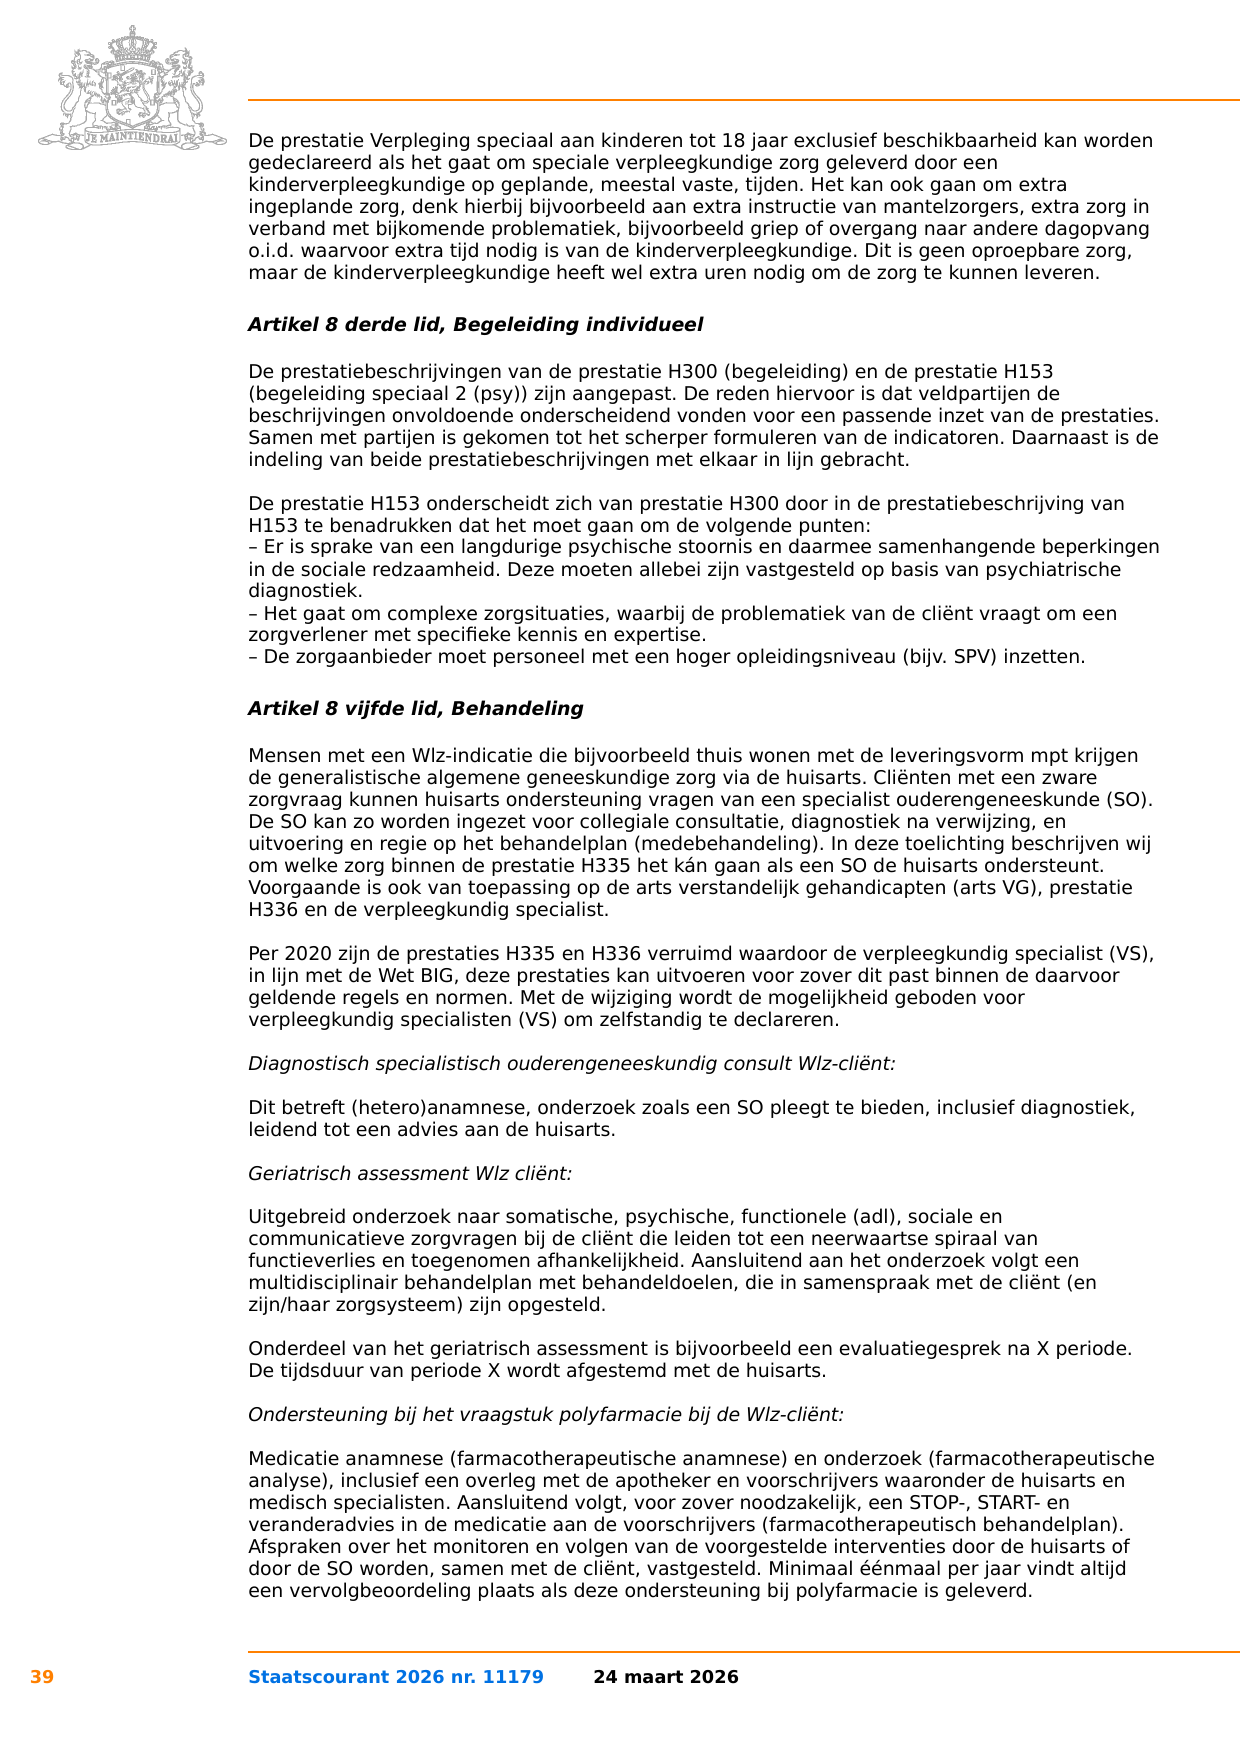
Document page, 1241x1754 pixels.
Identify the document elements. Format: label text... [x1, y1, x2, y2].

text De prestatie H153 onderscheidt zich van prestatie H300 door in de prestatiebeschrijving van H153 te benadrukken dat het moet gaan om de volgende punten: [248, 492, 1163, 536]
subtitle Artikel 8 derde lid, Begeleiding individueel [248, 314, 1163, 336]
text De prestatiebeschrijvingen van de prestatie H300 (begeleiding) en de prestatie H153 (begeleiding speciaal 2 (psy)) zijn aangepast. De reden hiervoor is dat veldpartijen de beschrijvingen onvoldoende onderscheidend vonden voor een passende inzet van de prestaties. Samen met partijen is gekomen tot het scherper formuleren van de indicatoren. Daarnaast is de indeling van beide prestatiebeschrijvingen met elkaar in lijn gebracht. [248, 361, 1163, 471]
text – Er is sprake van een langdurige psychische stoornis en daarmee samenhangende beperkingen in de sociale redzaamheid. Deze moeten allebei zijn vastgesteld op basis van psychiatrische diagnostiek. [248, 536, 1163, 602]
text Per 2020 zijn de prestaties H335 en H336 verruimd waardoor de verpleegkundig specialist (VS), in lijn met de Wet BIG, deze prestaties kan uitvoeren voor zover dit past binnen de daarvoor geldende regels en normen. Met de wijziging wordt de mogelijkheid geboden voor verpleegkundig specialisten (VS) om zelfstandig te declareren. [248, 943, 1163, 1031]
text – Het gaat om complexe zorgsituaties, waarbij de problematiek van de cliënt vraagt om een zorgverlener met specifieke kennis en expertise. [248, 602, 1163, 646]
text Mensen met een Wlz-indicatie die bijvoorbeeld thuis wonen met de leveringsvorm mpt krijgen de generalistische algemene geneeskundige zorg via de huisarts. Cliënten met een zware zorgvraag kunnen huisarts ondersteuning vragen van een specialist ouderengeneeskunde (SO). De SO kan zo worden ingezet voor collegiale consultatie, diagnostiek na verwijzing, en uitvoering en regie op het behandelplan (medebehandeling). In deze toelichting beschrijven wij om welke zorg binnen de prestatie H335 het kán gaan als een SO de huisarts ondersteunt. Voorgaande is ook van toepassing op de arts verstandelijk gehandicapten (arts VG), prestatie H336 en de verpleegkundig specialist. [248, 745, 1163, 921]
subtitle Geriatrisch assessment Wlz cliënt: [248, 1162, 1163, 1184]
text Uitgebreid onderzoek naar somatische, psychische, functionele (adl), sociale en communicatieve zorgvragen bij de cliënt die leiden tot een neerwaartse spiraal van functieverlies en toegenomen afhankelijkheid. Aansluitend aan het onderzoek volgt een multidisciplinair behandelplan met behandeldoelen, die in samenspraak met de cliënt (en zijn/haar zorgsysteem) zijn opgesteld. [248, 1206, 1163, 1316]
subtitle Diagnostisch specialistisch ouderengeneeskundig consult Wlz-cliënt: [248, 1053, 1163, 1075]
text Medicatie anamnese (farmacotherapeutische anamnese) en onderzoek (farmacotherapeutische analyse), inclusief een overleg met de apotheker en voorschrijvers waaronder de huisarts en medisch specialisten. Aansluitend volgt, voor zover noodzakelijk, een STOP-, START- en veranderadvies in de medicatie aan de voorschrijvers (farmacotherapeutisch behandelplan). Afspraken over het monitoren en volgen van de voorgestelde interventies door de huisarts of door de SO worden, samen met de cliënt, vastgesteld. Minimaal éénmaal per jaar vindt altijd een vervolgbeoordeling plaats als deze ondersteuning bij polyfarmacie is geleverd. [248, 1448, 1163, 1602]
subtitle Artikel 8 vijfde lid, Behandeling [248, 698, 1163, 720]
picture [38, 25, 227, 150]
text Dit betreft (hetero)anamnese, onderzoek zoals een SO pleegt te bieden, inclusief diagnostiek, leidend tot een advies aan de huisarts. [248, 1097, 1163, 1141]
text Onderdeel van het geriatrisch assessment is bijvoorbeeld een evaluatiegesprek na X periode. De tijdsduur van periode X wordt afgestemd met de huisarts. [248, 1338, 1163, 1382]
subtitle Ondersteuning bij het vraagstuk polyfarmacie bij de Wlz-cliënt: [248, 1404, 1163, 1426]
text De prestatie Verpleging speciaal aan kinderen tot 18 jaar exclusief beschikbaarheid kan worden gedeclareerd als het gaat om speciale verpleegkundige zorg geleverd door een kinderverpleegkundige op geplande, meestal vaste, tijden. Het kan ook gaan om extra ingeplande zorg, denk hierbij bijvoorbeeld aan extra instructie van mantelzorgers, extra zorg in verband met bijkomende problematiek, bijvoorbeeld griep of overgang naar andere dagopvang o.i.d. waarvoor extra tijd nodig is van de kinderverpleegkundige. Dit is geen oproepbare zorg, maar de kinderverpleegkundige heeft wel extra uren nodig om de zorg te kunnen leveren. [248, 130, 1163, 284]
text – De zorgaanbieder moet personeel met een hoger opleidingsniveau (bijv. SPV) inzetten. [248, 646, 1163, 668]
